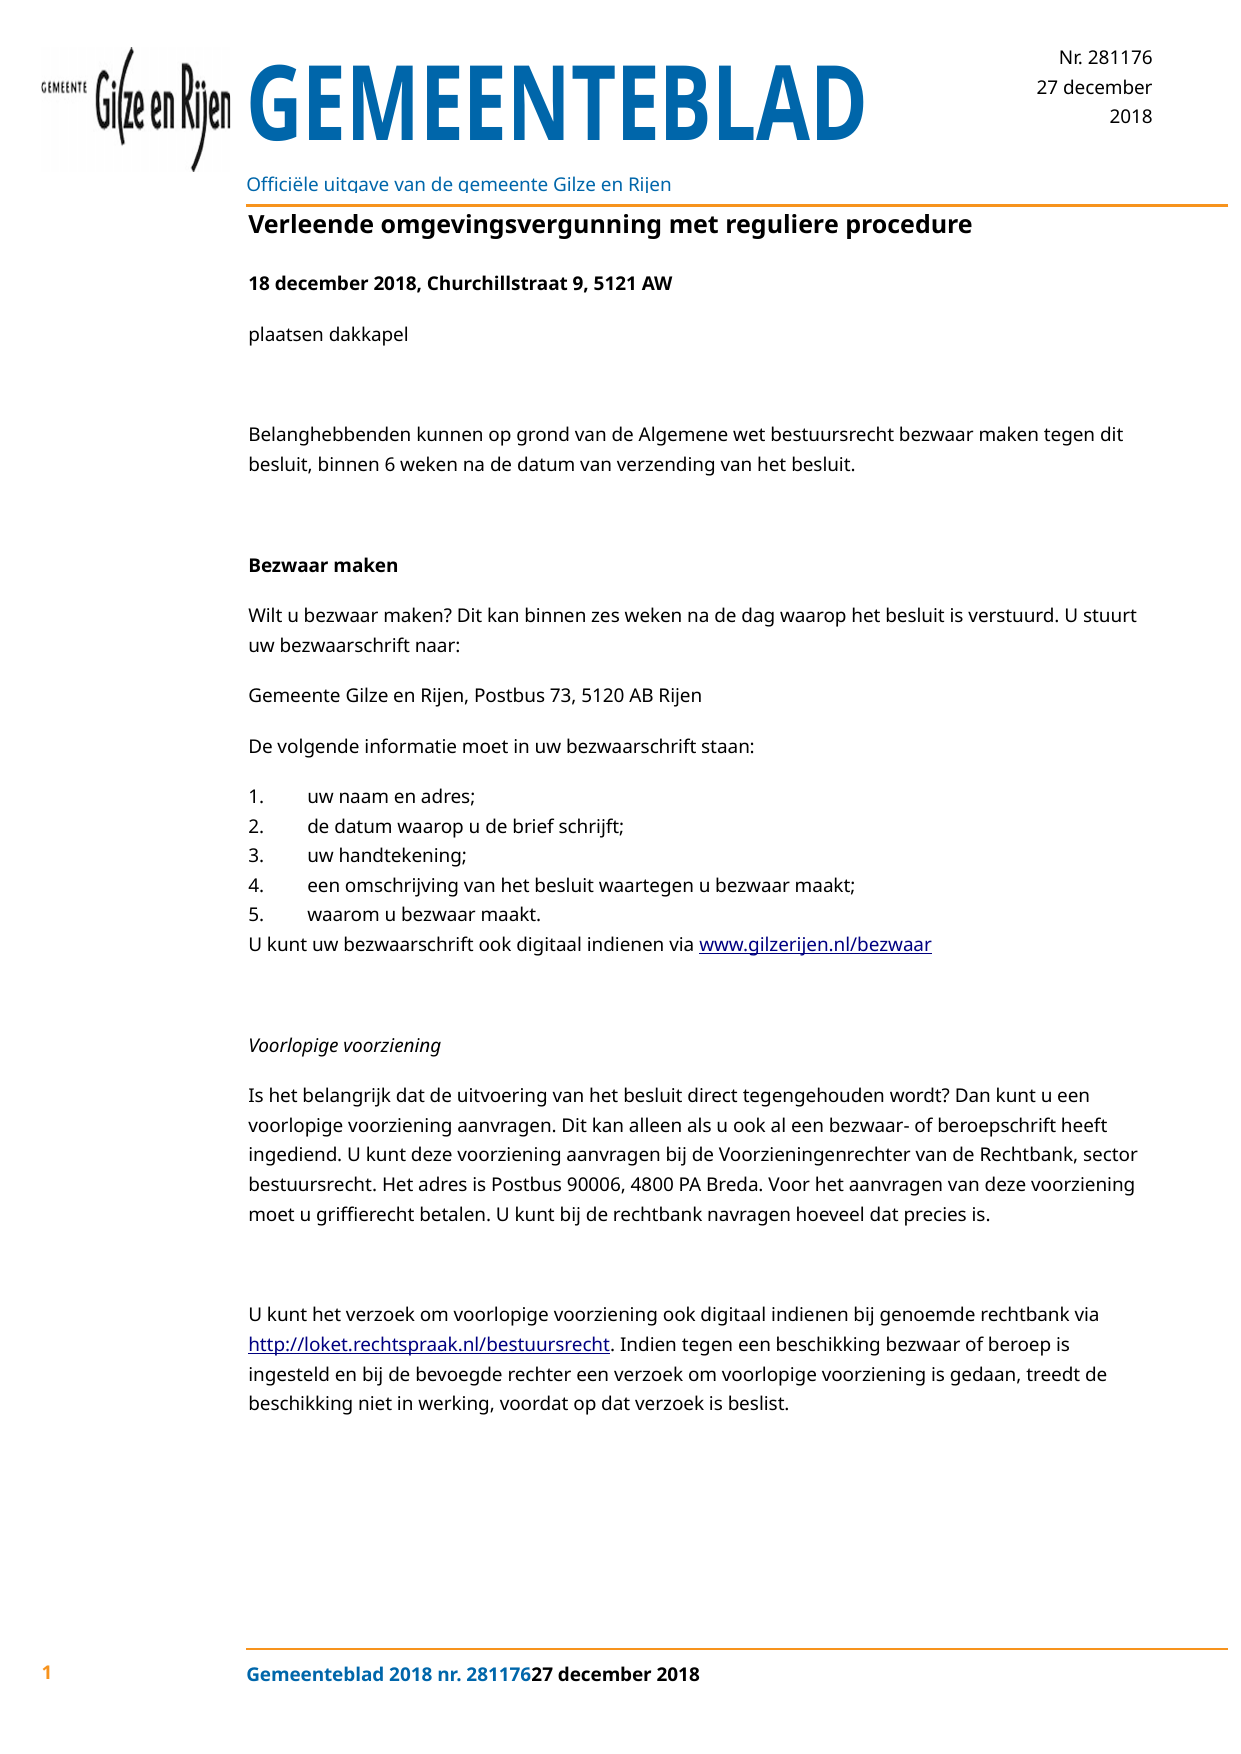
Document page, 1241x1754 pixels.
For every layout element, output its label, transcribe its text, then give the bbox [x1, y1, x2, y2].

text Wilt u bezwaar maken? Dit kan binnen zes weken na de dag waarop het besluit is verstuurd. U stuurt uw bezwaarschrift naar: [248, 602, 1152, 658]
list uw handtekening; [248, 842, 1152, 868]
text Verleende omgevingsvergunning met reguliere procedure [248, 207, 1152, 241]
text Belanghebbenden kunnen op grond van de Algemene wet bestuursrecht bezwaar maken tegen dit besluit, binnen 6 weken na de datum van verzending van het besluit. [248, 422, 1152, 477]
text U kunt het verzoek om voorlopige voorziening ook digitaal indienen bij genoemde rechtbank via http://loket.rechtspraak.nl/bestuursrecht. Indien tegen een beschikking bezwaar of beroep is ingesteld en bij de bevoegde rechter een verzoek om voorlopige voorziening is gedaan, treedt de beschikking niet in werking, voordat op dat verzoek is beslist. [248, 1302, 1152, 1416]
text Gemeente Gilze en Rijen, Postbus 73, 5120 AB Rijen [248, 682, 1152, 708]
text Is het belangrijk dat de uitvoering van het besluit direct tegengehouden wordt? Dan kunt u een voorlopige voorziening aanvragen. Dit kan alleen als u ook al een bezwaar- of beroepschrift heeft ingediend. U kunt deze voorziening aanvragen bij de Voorzieningenrechter van de Rechtbank, sector bestuursrecht. Het adres is Postbus 90006, 4800 PA Breda. Voor het aanvragen van deze voorziening moet u griffierecht betalen. U kunt bij de rechtbank navragen hoeveel dat precies is. [248, 1082, 1152, 1226]
text 18 december 2018, Churchillstraat 9, 5121 AW [248, 270, 1152, 296]
text De volgende informatie moet in uw bezwaarschrift staan: [248, 733, 1152, 758]
list een omschrijving van het besluit waartegen u bezwaar maakt; [248, 872, 1152, 898]
picture [41, 47, 231, 172]
text Bezwaar maken [248, 552, 1152, 578]
text U kunt uw bezwaarschrift ook digitaal indienen via www.gilzerijen.nl/bezwaar [248, 931, 1152, 957]
list waarom u bezwaar maakt. [248, 902, 1152, 927]
list de datum waarop u de brief schrijft; [248, 813, 1152, 838]
list uw naam en adres; [248, 783, 1152, 809]
text plaatsen dakkapel [248, 321, 1152, 346]
text Voorlopige voorziening [248, 1032, 1152, 1058]
